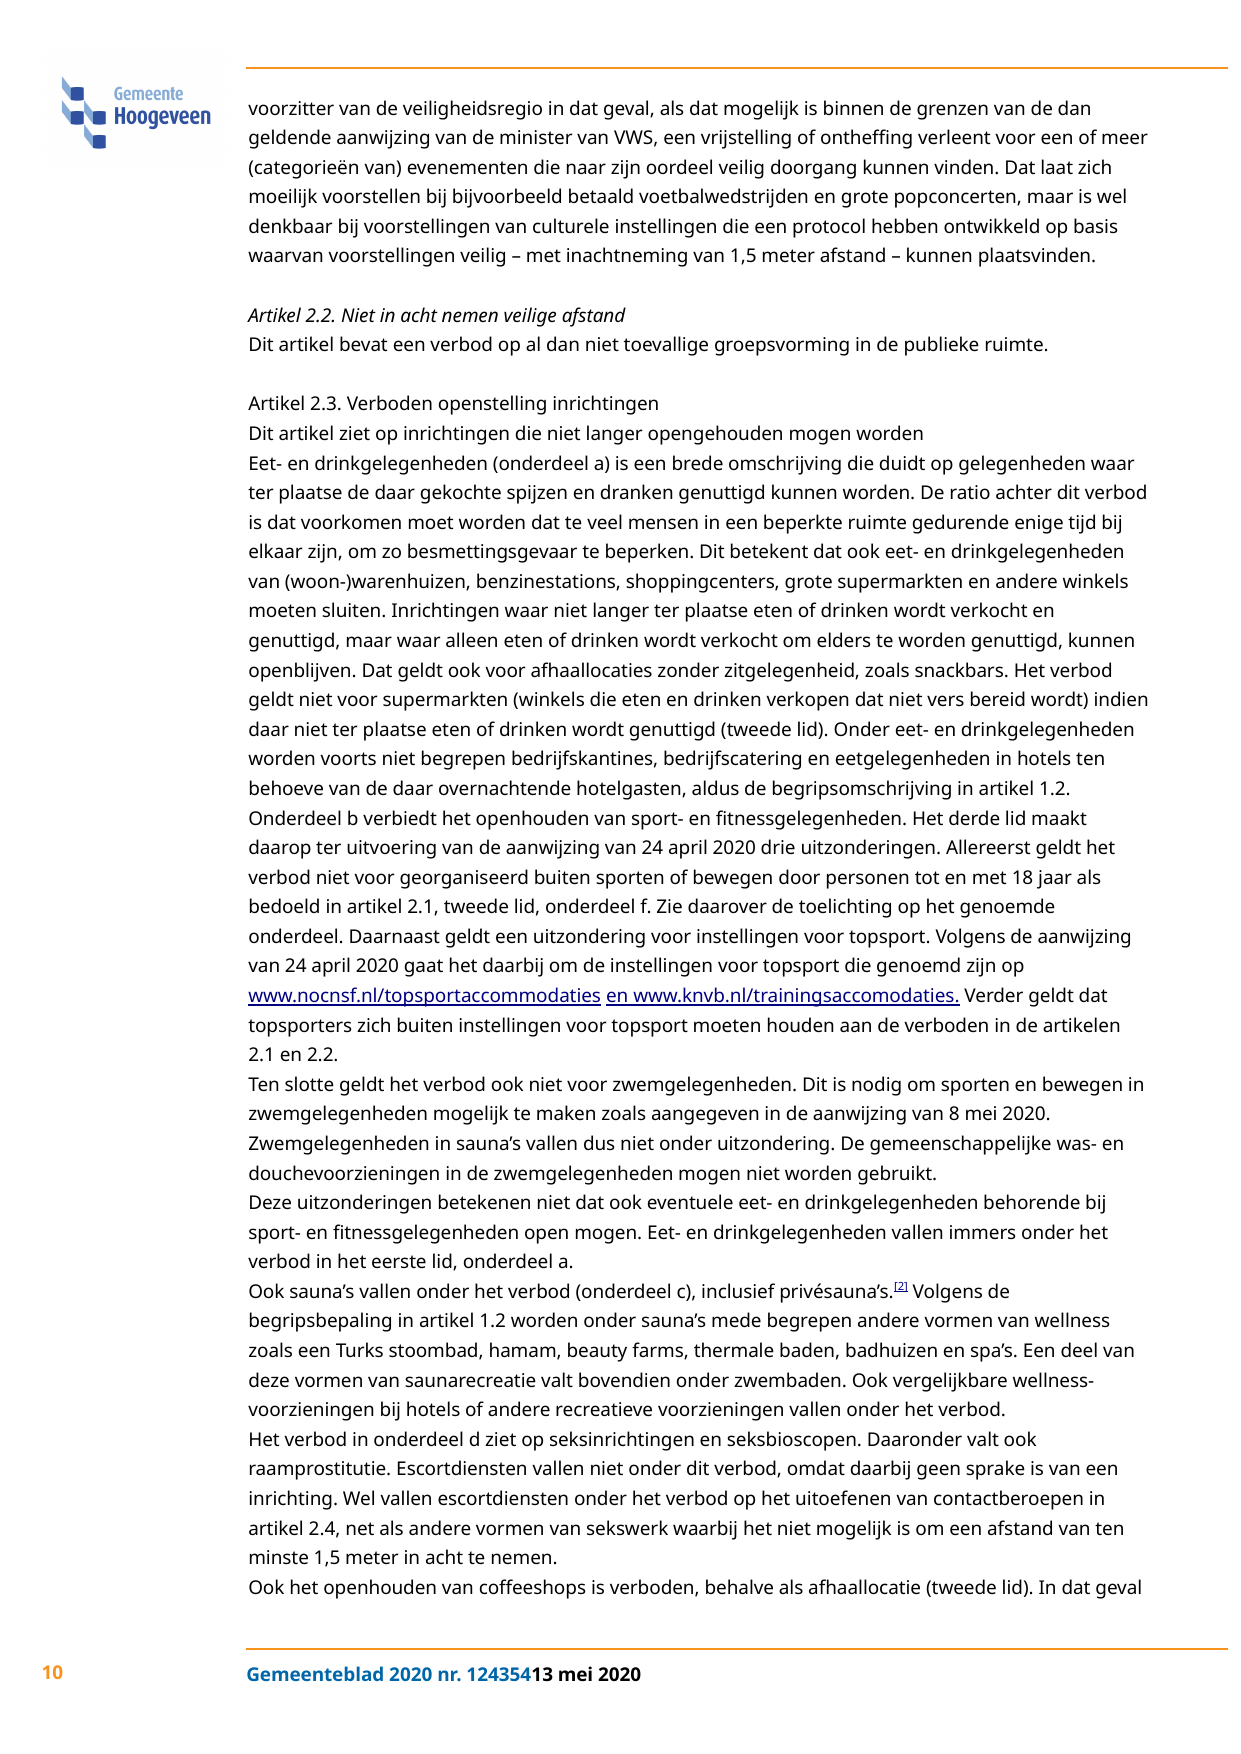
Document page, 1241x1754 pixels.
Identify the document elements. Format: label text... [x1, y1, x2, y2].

text Ook het openhouden van coffeeshops is verboden, behalve als afhaallocatie (tweede lid). In dat geval [248, 1574, 1152, 1600]
text voorzitter van de veiligheidsregio in dat geval, als dat mogelijk is binnen de grenzen van de dan geldende aanwijzing van de minister van VWS, een vrijstelling of ontheffing verleent voor een of meer (categorieën van) evenementen die naar zijn oordeel veilig doorgang kunnen vinden. Dat laat zich moeilijk voorstellen bij bijvoorbeeld betaald voetbalwedstrijden en grote popconcerten, maar is wel denkbaar bij voorstellingen van culturele instellingen die een protocol hebben ontwikkeld op basis waarvan voorstellingen veilig – met inachtneming van 1,5 meter afstand – kunnen plaatsvinden. [248, 95, 1152, 268]
text Dit artikel bevat een verbod op al dan niet toevallige groepsvorming in de publieke ruimte. [248, 331, 1152, 357]
picture [41, 47, 231, 172]
text Deze uitzonderingen betekenen niet dat ook eventuele eet- en drinkgelegenheden behorende bij sport- en fitnessgelegenheden open mogen. Eet- en drinkgelegenheden vallen immers onder het verbod in het eerste lid, onderdeel a. [248, 1189, 1152, 1274]
text Artikel 2.2. Niet in acht nemen veilige afstand [248, 302, 1152, 328]
text Dit artikel ziet op inrichtingen die niet langer opengehouden mogen worden [248, 420, 1152, 446]
text Ook sauna’s vallen onder het verbod (onderdeel c), inclusief privésauna’s.[2] Volgens de begripsbepaling in artikel 1.2 worden onder sauna’s mede begrepen andere vormen van wellness zoals een Turks stoombad, hamam, beauty farms, thermale baden, badhuizen en spa’s. Een deel van deze vormen van saunarecreatie valt bovendien onder zwembaden. Ook vergelijkbare wellness-voorzieningen bij hotels of andere recreatieve voorzieningen vallen onder het verbod. [248, 1278, 1152, 1422]
text Artikel 2.3. Verboden openstelling inrichtingen [248, 391, 1152, 416]
text Ten slotte geldt het verbod ook niet voor zwemgelegenheden. Dit is nodig om sporten en bewegen in zwemgelegenheden mogelijk te maken zoals aangegeven in de aanwijzing van 8 mei 2020. Zwemgelegenheden in sauna’s vallen dus niet onder uitzondering. De gemeenschappelijke was- en douchevoorzieningen in de zwemgelegenheden mogen niet worden gebruikt. [248, 1071, 1152, 1186]
text Het verbod in onderdeel d ziet op seksinrichtingen en seksbioscopen. Daaronder valt ook raamprostitutie. Escortdiensten vallen niet onder dit verbod, omdat daarbij geen sprake is van een inrichting. Wel vallen escortdiensten onder het verbod op het uitoefenen van contactberoepen in artikel 2.4, net als andere vormen van sekswerk waarbij het niet mogelijk is om een afstand van ten minste 1,5 meter in acht te nemen. [248, 1426, 1152, 1570]
text Eet- en drinkgelegenheden (onderdeel a) is een brede omschrijving die duidt op gelegenheden waar ter plaatse de daar gekochte spijzen en dranken genuttigd kunnen worden. De ratio achter dit verbod is dat voorkomen moet worden dat te veel mensen in een beperkte ruimte gedurende enige tijd bij elkaar zijn, om zo besmettingsgevaar te beperken. Dit betekent dat ook eet- en drinkgelegenheden van (woon-)warenhuizen, benzinestations, shoppingcenters, grote supermarkten en andere winkels moeten sluiten. Inrichtingen waar niet langer ter plaatse eten of drinken wordt verkocht en genuttigd, maar waar alleen eten of drinken wordt verkocht om elders te worden genuttigd, kunnen openblijven. Dat geldt ook voor afhaallocaties zonder zitgelegenheid, zoals snackbars. Het verbod geldt niet voor supermarkten (winkels die eten en drinken verkopen dat niet vers bereid wordt) indien daar niet ter plaatse eten of drinken wordt genuttigd (tweede lid). Onder eet- en drinkgelegenheden worden voorts niet begrepen bedrijfskantines, bedrijfscatering en eetgelegenheden in hotels ten behoeve van de daar overnachtende hotelgasten, aldus de begripsomschrijving in artikel 1.2. [248, 450, 1152, 801]
text Onderdeel b verbiedt het openhouden van sport- en fitnessgelegenheden. Het derde lid maakt daarop ter uitvoering van de aanwijzing van 24 april 2020 drie uitzonderingen. Allereerst geldt het verbod niet voor georganiseerd buiten sporten of bewegen door personen tot en met 18 jaar als bedoeld in artikel 2.1, tweede lid, onderdeel f. Zie daarover de toelichting op het genoemde onderdeel. Daarnaast geldt een uitzondering voor instellingen voor topsport. Volgens de aanwijzing van 24 april 2020 gaat het daarbij om de instellingen voor topsport die genoemd zijn op www.nocnsf.nl/topsportaccommodaties en www.knvb.nl/trainingsaccomodaties. Verder geldt dat topsporters zich buiten instellingen voor topsport moeten houden aan de verboden in de artikelen 2.1 en 2.2. [248, 805, 1152, 1067]
